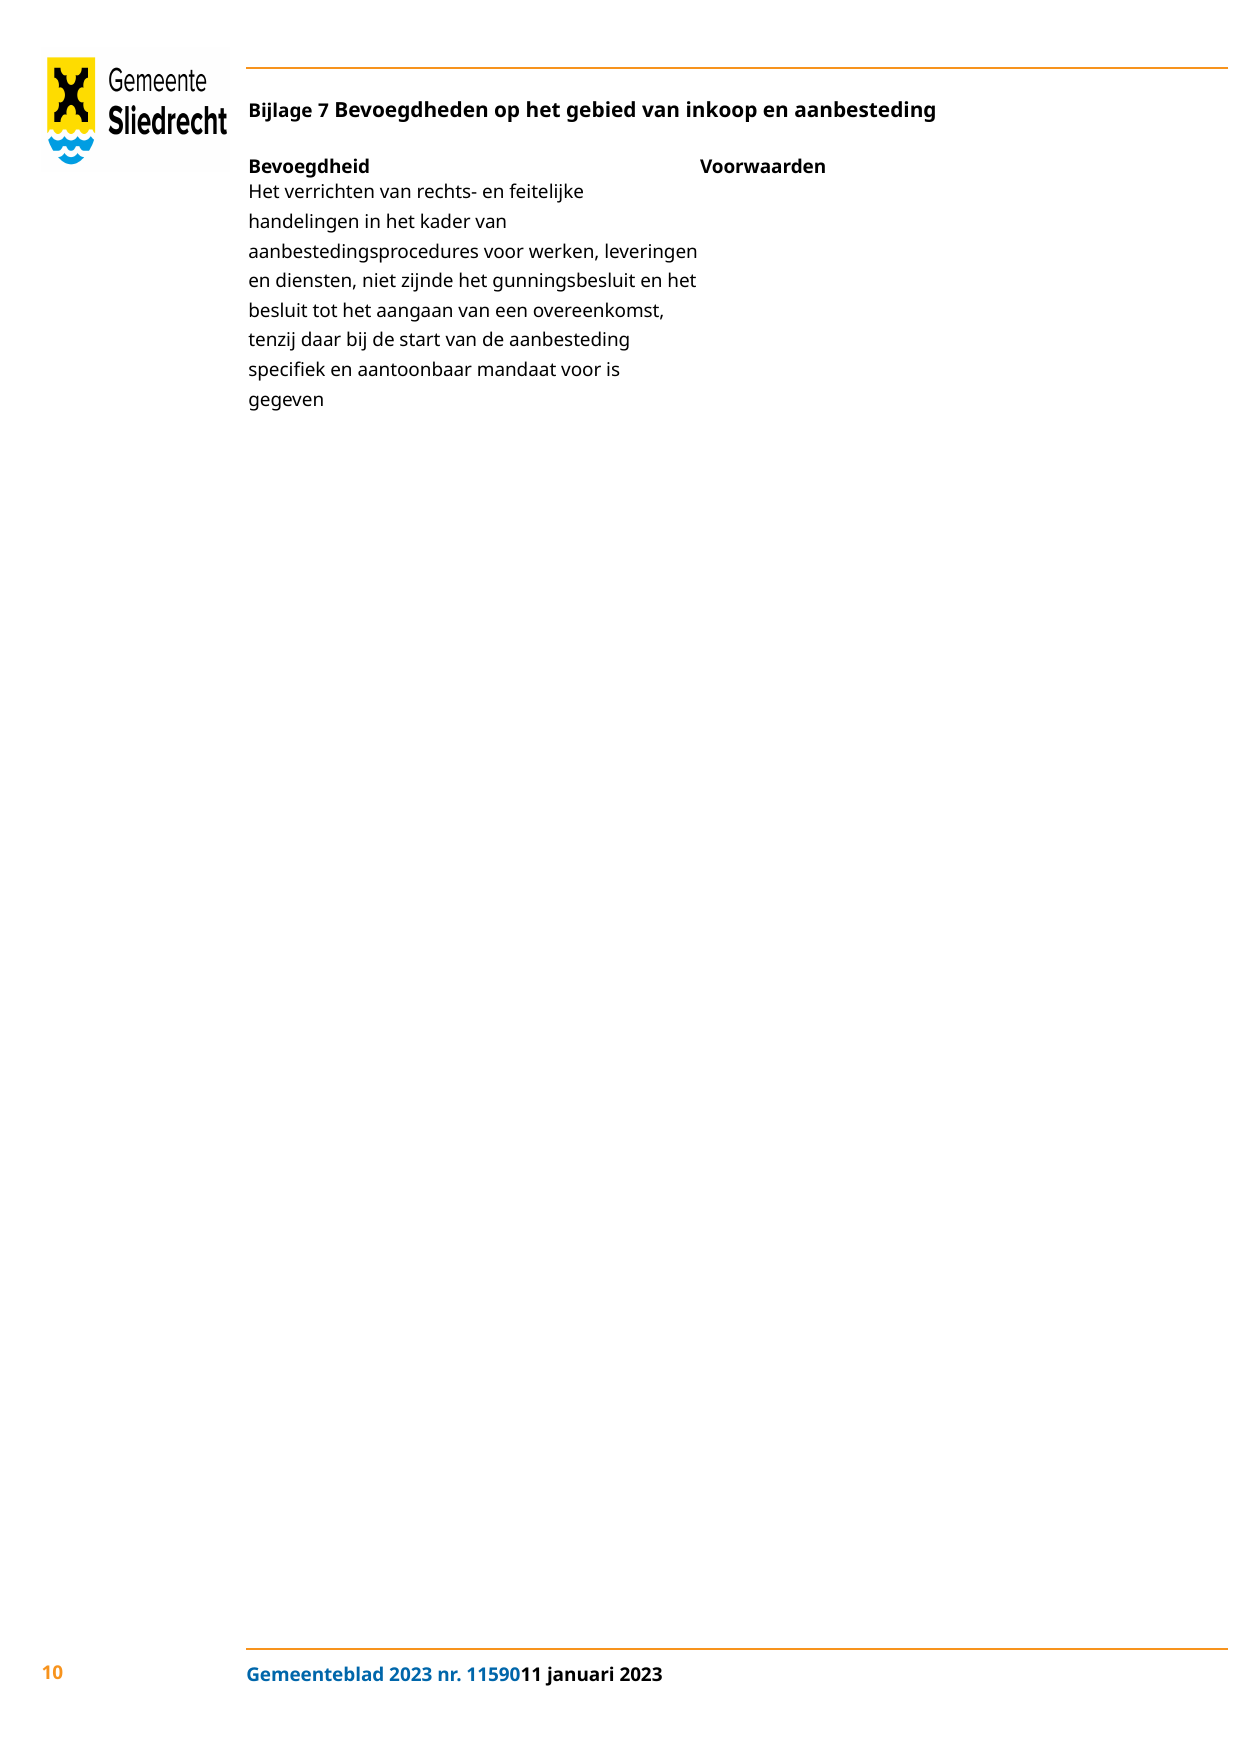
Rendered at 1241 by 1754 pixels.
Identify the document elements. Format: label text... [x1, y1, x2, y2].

text Bijlage 7 Bevoegdheden op het gebied van inkoop en aanbesteding [248, 95, 1152, 123]
table_header Bevoegdheid [248, 153, 700, 179]
table_cell Het verrichten van rechts- en feitelijke handelingen in het kader van aanbestedingsprocedures voor werken, leveringen en diensten, niet zijnde het gunningsbesluit en het besluit tot het aangaan van een overeenkomst, tenzij daar bij de start van de aanbesteding specifiek en aantoonbaar mandaat voor is gegeven [248, 179, 700, 412]
table_cell [700, 179, 1152, 412]
picture [41, 47, 231, 172]
table_header Voorwaarden [700, 153, 1152, 179]
